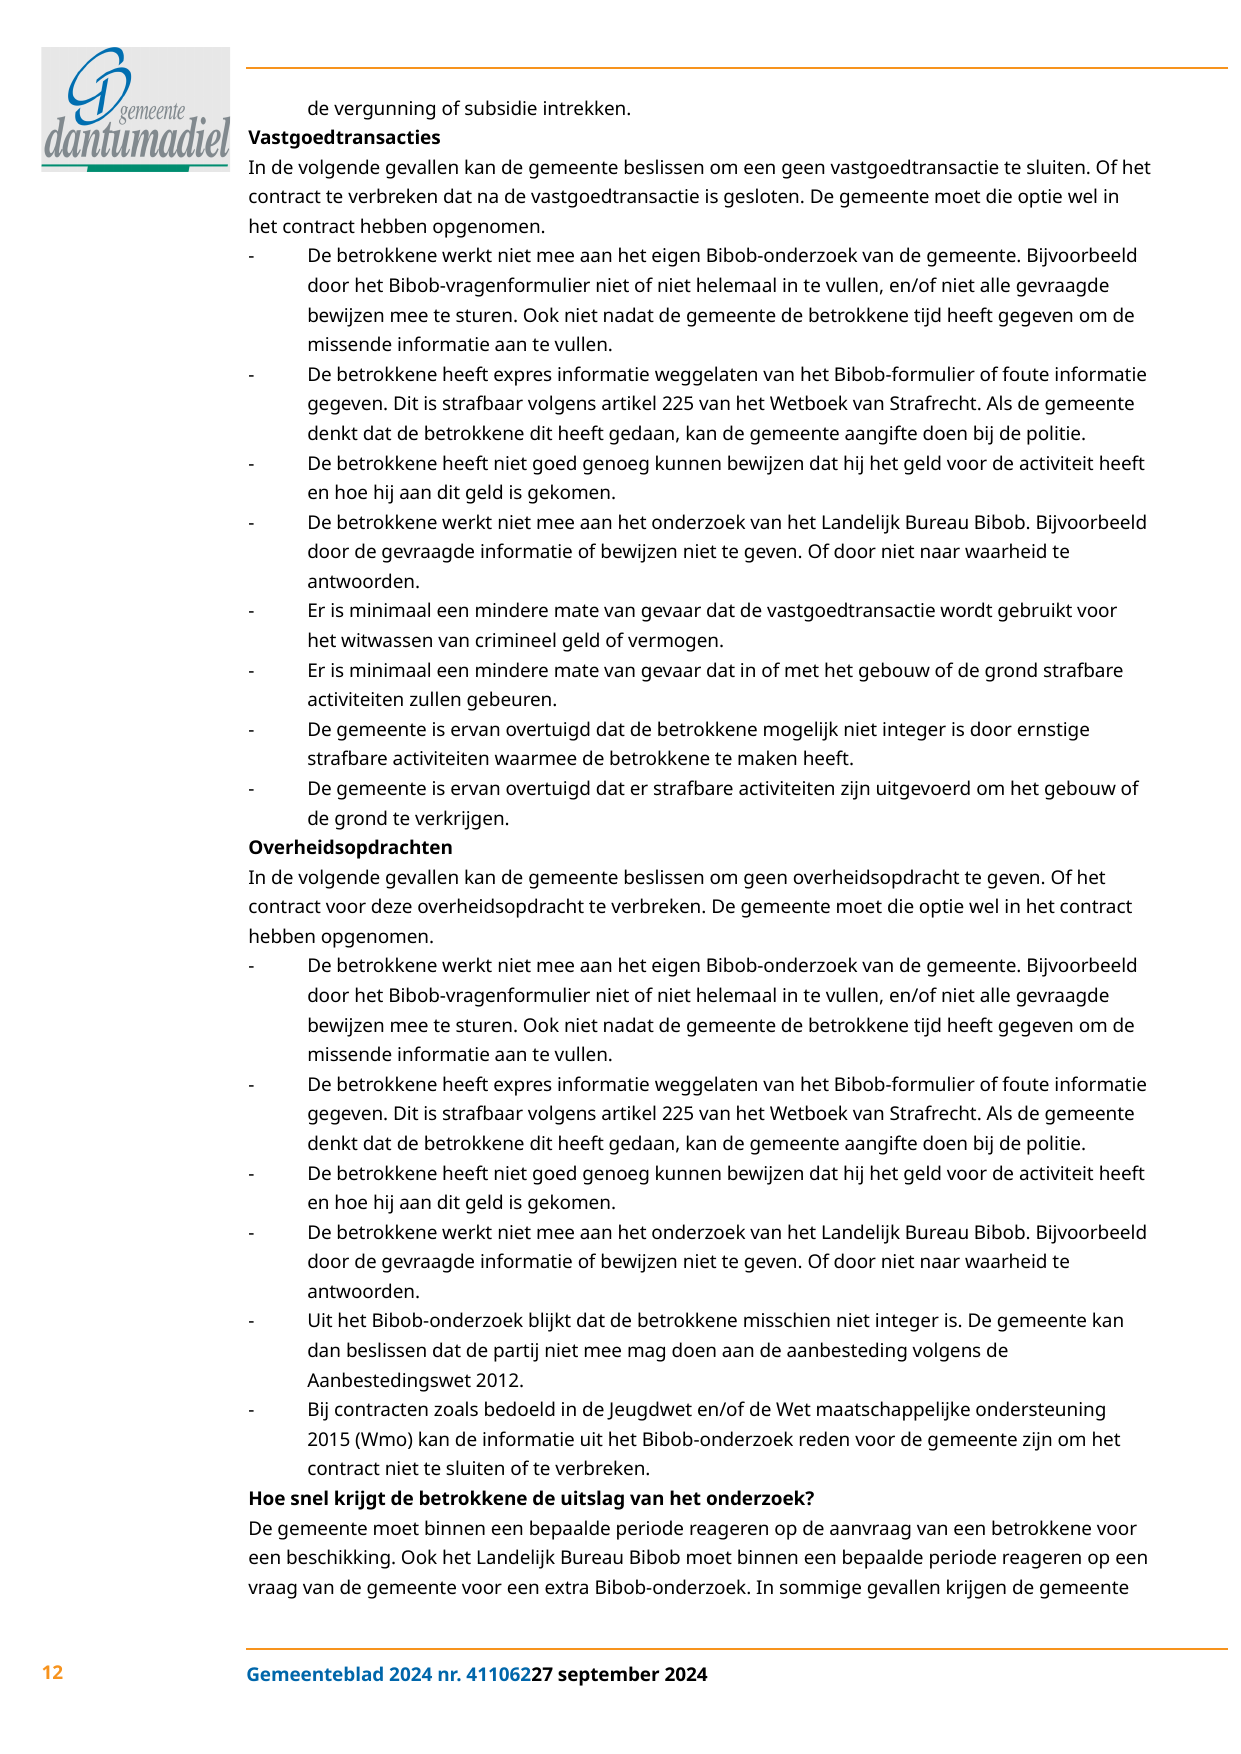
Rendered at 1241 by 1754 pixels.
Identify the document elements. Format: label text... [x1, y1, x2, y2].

list Er is minimaal een mindere mate van gevaar dat de vastgoedtransactie wordt gebruikt voor het witwassen van crimineel geld of vermogen. [248, 598, 1152, 653]
text Overheidsopdrachten [248, 834, 1152, 860]
list De betrokkene heeft expres informatie weggelaten van het Bibob-formulier of foute informatie gegeven. Dit is strafbaar volgens artikel 225 van het Wetboek van Strafrecht. Als de gemeente denkt dat de betrokkene dit heeft gedaan, kan de gemeente aangifte doen bij de politie. [248, 1071, 1152, 1156]
text Hoe snel krijgt de betrokkene de uitslag van het onderzoek? [248, 1485, 1152, 1511]
list Er is minimaal een mindere mate van gevaar dat in of met het gebouw of de grond strafbare activiteiten zullen gebeuren. [248, 657, 1152, 712]
picture [41, 47, 231, 172]
list De betrokkene heeft niet goed genoeg kunnen bewijzen dat hij het geld voor de activiteit heeft en hoe hij aan dit geld is gekomen. [248, 1160, 1152, 1215]
list De betrokkene werkt niet mee aan het eigen Bibob-onderzoek van de gemeente. Bijvoorbeeld door het Bibob-vragenformulier niet of niet helemaal in te vullen, en/of niet alle gevraagde bewijzen mee te sturen. Ook niet nadat de gemeente de betrokkene tijd heeft gegeven om de missende informatie aan te vullen. [248, 953, 1152, 1067]
list De betrokkene werkt niet mee aan het onderzoek van het Landelijk Bureau Bibob. Bijvoorbeeld door de gevraagde informatie of bewijzen niet te geven. Of door niet naar waarheid te antwoorden. [248, 1219, 1152, 1304]
list De betrokkene heeft niet goed genoeg kunnen bewijzen dat hij het geld voor de activiteit heeft en hoe hij aan dit geld is gekomen. [248, 450, 1152, 505]
text Vastgoedtransacties [248, 124, 1152, 150]
list De gemeente is ervan overtuigd dat er strafbare activiteiten zijn uitgevoerd om het gebouw of de grond te verkrijgen. [248, 775, 1152, 831]
list Bij contracten zoals bedoeld in de Jeugdwet en/of de Wet maatschappelijke ondersteuning 2015 (Wmo) kan de informatie uit het Bibob-onderzoek reden voor de gemeente zijn om het contract niet te sluiten of te verbreken. [248, 1396, 1152, 1481]
list De betrokkene werkt niet mee aan het eigen Bibob-onderzoek van de gemeente. Bijvoorbeeld door het Bibob-vragenformulier niet of niet helemaal in te vullen, en/of niet alle gevraagde bewijzen mee te sturen. Ook niet nadat de gemeente de betrokkene tijd heeft gegeven om de missende informatie aan te vullen. [248, 243, 1152, 357]
text In de volgende gevallen kan de gemeente beslissen om geen overheidsopdracht te geven. Of het contract voor deze overheidsopdracht te verbreken. De gemeente moet die optie wel in het contract hebben opgenomen. [248, 864, 1152, 949]
text In de volgende gevallen kan de gemeente beslissen om een geen vastgoedtransactie te sluiten. Of het contract te verbreken dat na de vastgoedtransactie is gesloten. De gemeente moet die optie wel in het contract hebben opgenomen. [248, 154, 1152, 239]
list De betrokkene heeft expres informatie weggelaten van het Bibob-formulier of foute informatie gegeven. Dit is strafbaar volgens artikel 225 van het Wetboek van Strafrecht. Als de gemeente denkt dat de betrokkene dit heeft gedaan, kan de gemeente aangifte doen bij de politie. [248, 361, 1152, 446]
list De betrokkene werkt niet mee aan het onderzoek van het Landelijk Bureau Bibob. Bijvoorbeeld door de gevraagde informatie of bewijzen niet te geven. Of door niet naar waarheid te antwoorden. [248, 509, 1152, 594]
text De gemeente moet binnen een bepaalde periode reageren op de aanvraag van een betrokkene voor een beschikking. Ook het Landelijk Bureau Bibob moet binnen een bepaalde periode reageren op een vraag van de gemeente voor een extra Bibob-onderzoek. In sommige gevallen krijgen de gemeente [248, 1515, 1152, 1600]
list Uit het Bibob-onderzoek blijkt dat de betrokkene misschien niet integer is. De gemeente kan dan beslissen dat de partij niet mee mag doen aan de aanbesteding volgens de Aanbestedingswet 2012. [248, 1308, 1152, 1393]
list De gemeente is ervan overtuigd dat de betrokkene mogelijk niet integer is door ernstige strafbare activiteiten waarmee de betrokkene te maken heeft. [248, 716, 1152, 771]
list de vergunning of subsidie intrekken. [248, 95, 1152, 121]
